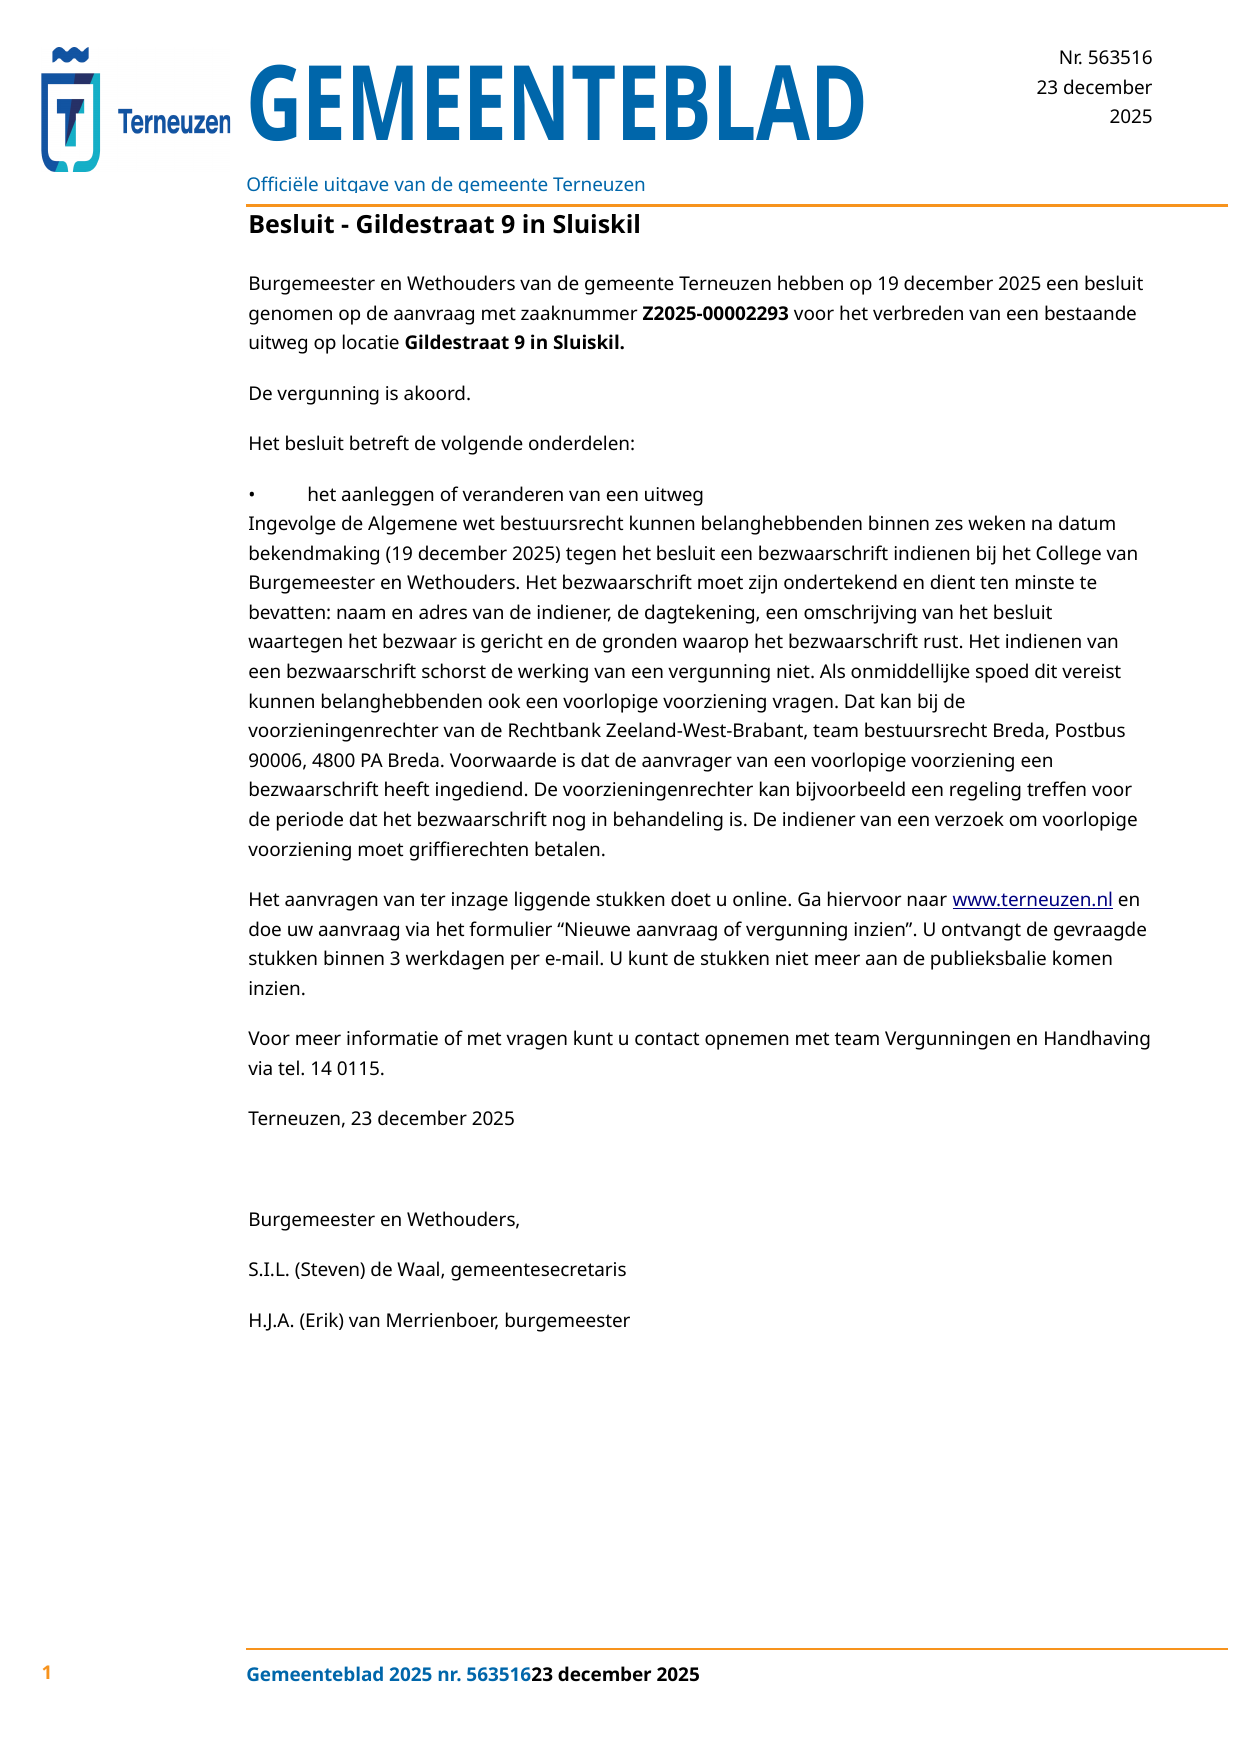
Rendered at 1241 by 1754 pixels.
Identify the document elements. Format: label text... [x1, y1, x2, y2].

text Burgemeester en Wethouders, [248, 1206, 1152, 1232]
text H.J.A. (Erik) van Merrienboer, burgemeester [248, 1307, 1152, 1333]
text Voor meer informatie of met vragen kunt u contact opnemen met team Vergunningen en Handhaving via tel. 14 0115. [248, 1025, 1152, 1081]
text Burgemeester en Wethouders van de gemeente Terneuzen hebben op 19 december 2025 een besluit genomen op de aanvraag met zaaknummer Z2025-00002293 voor het verbreden van een bestaande uitweg op locatie Gildestraat 9 in Sluiskil. [248, 270, 1152, 355]
picture [41, 47, 231, 172]
text S.I.L. (Steven) de Waal, gemeentesecretaris [248, 1257, 1152, 1282]
text Het besluit betreft de volgende onderdelen: [248, 430, 1152, 456]
text De vergunning is akoord. [248, 380, 1152, 406]
text Ingevolge de Algemene wet bestuursrecht kunnen belanghebbenden binnen zes weken na datum bekendmaking (19 december 2025) tegen het besluit een bezwaarschrift indienen bij het College van Burgemeester en Wethouders. Het bezwaarschrift moet zijn ondertekend en dient ten minste te bevatten: naam en adres van de indiener, de dagtekening, een omschrijving van het besluit waartegen het bezwaar is gericht en de gronden waarop het bezwaarschrift rust. Het indienen van een bezwaarschrift schorst de werking van een vergunning niet. Als onmiddellijke spoed dit vereist kunnen belanghebbenden ook een voorlopige voorziening vragen. Dat kan bij de voorzieningenrechter van de Rechtbank Zeeland-West-Brabant, team bestuursrecht Breda, Postbus 90006, 4800 PA Breda. Voorwaarde is dat de aanvrager van een voorlopige voorziening een bezwaarschrift heeft ingediend. De voorzieningenrechter kan bijvoorbeeld een regeling treffen voor de periode dat het bezwaarschrift nog in behandeling is. De indiener van een verzoek om voorlopige voorziening moet griffierechten betalen. [248, 510, 1152, 861]
text Terneuzen, 23 december 2025 [248, 1105, 1152, 1131]
list het aanleggen of veranderen van een uitweg [248, 481, 1152, 506]
text Besluit - Gildestraat 9 in Sluiskil [248, 207, 1152, 241]
text Het aanvragen van ter inzage liggende stukken doet u online. Ga hiervoor naar www.terneuzen.nl en doe uw aanvraag via het formulier “Nieuwe aanvraag of vergunning inzien”. U ontvangt de gevraagde stukken binnen 3 werkdagen per e-mail. U kunt de stukken niet meer aan de publieksbalie komen inzien. [248, 886, 1152, 1001]
